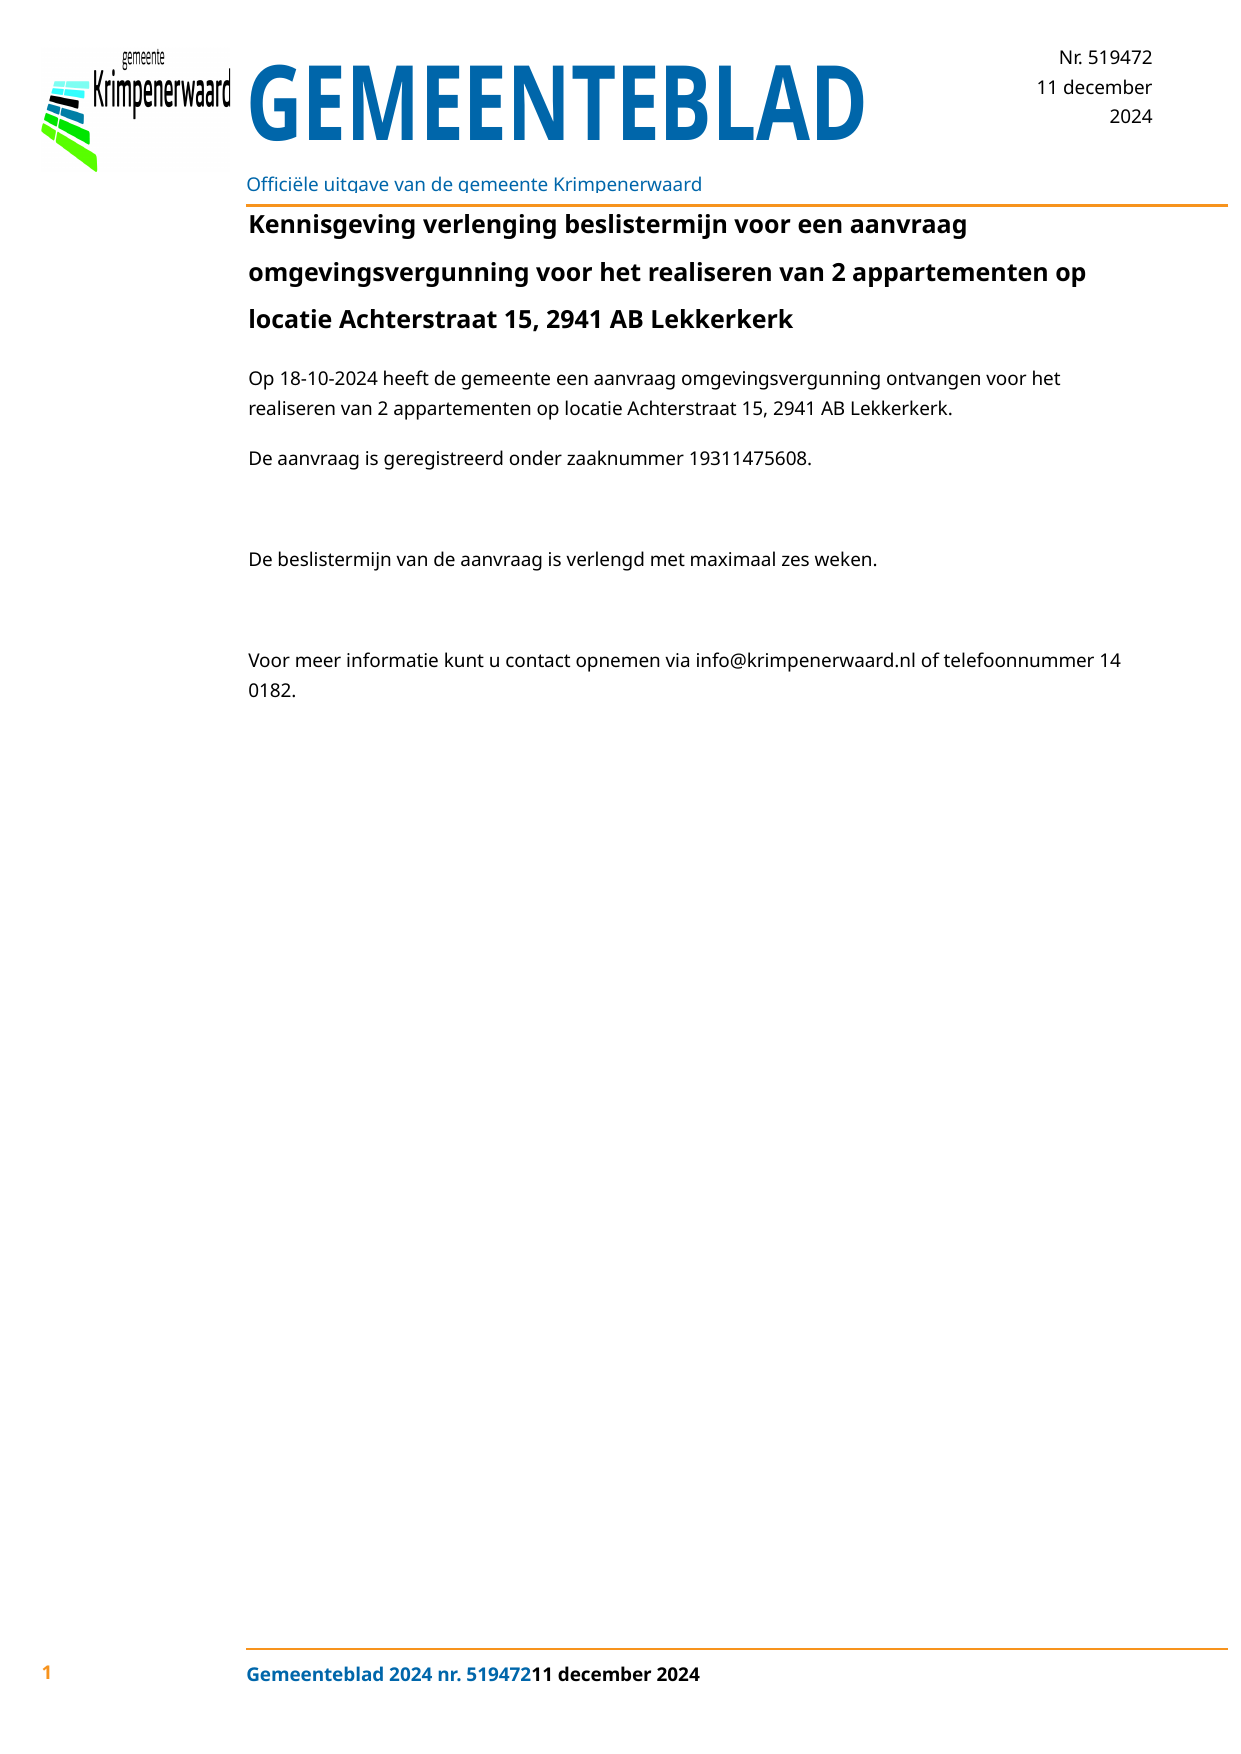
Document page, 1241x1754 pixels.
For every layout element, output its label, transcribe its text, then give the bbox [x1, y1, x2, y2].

text Voor meer informatie kunt u contact opnemen via info@krimpenerwaard.nl of telefoonnummer 14 0182. [248, 647, 1152, 702]
text Op 18-10-2024 heeft de gemeente een aanvraag omgevingsvergunning ontvangen voor het realiseren van 2 appartementen op locatie Achterstraat 15, 2941 AB Lekkerkerk. [248, 366, 1152, 421]
text Kennisgeving verlenging beslistermijn voor een aanvraag omgevingsvergunning voor het realiseren van 2 appartementen op locatie Achterstraat 15, 2941 AB Lekkerkerk [248, 207, 1152, 336]
text De beslistermijn van de aanvraag is verlengd met maximaal zes weken. [248, 546, 1152, 572]
picture [41, 47, 231, 172]
text De aanvraag is geregistreerd onder zaaknummer 19311475608. [248, 446, 1152, 471]
